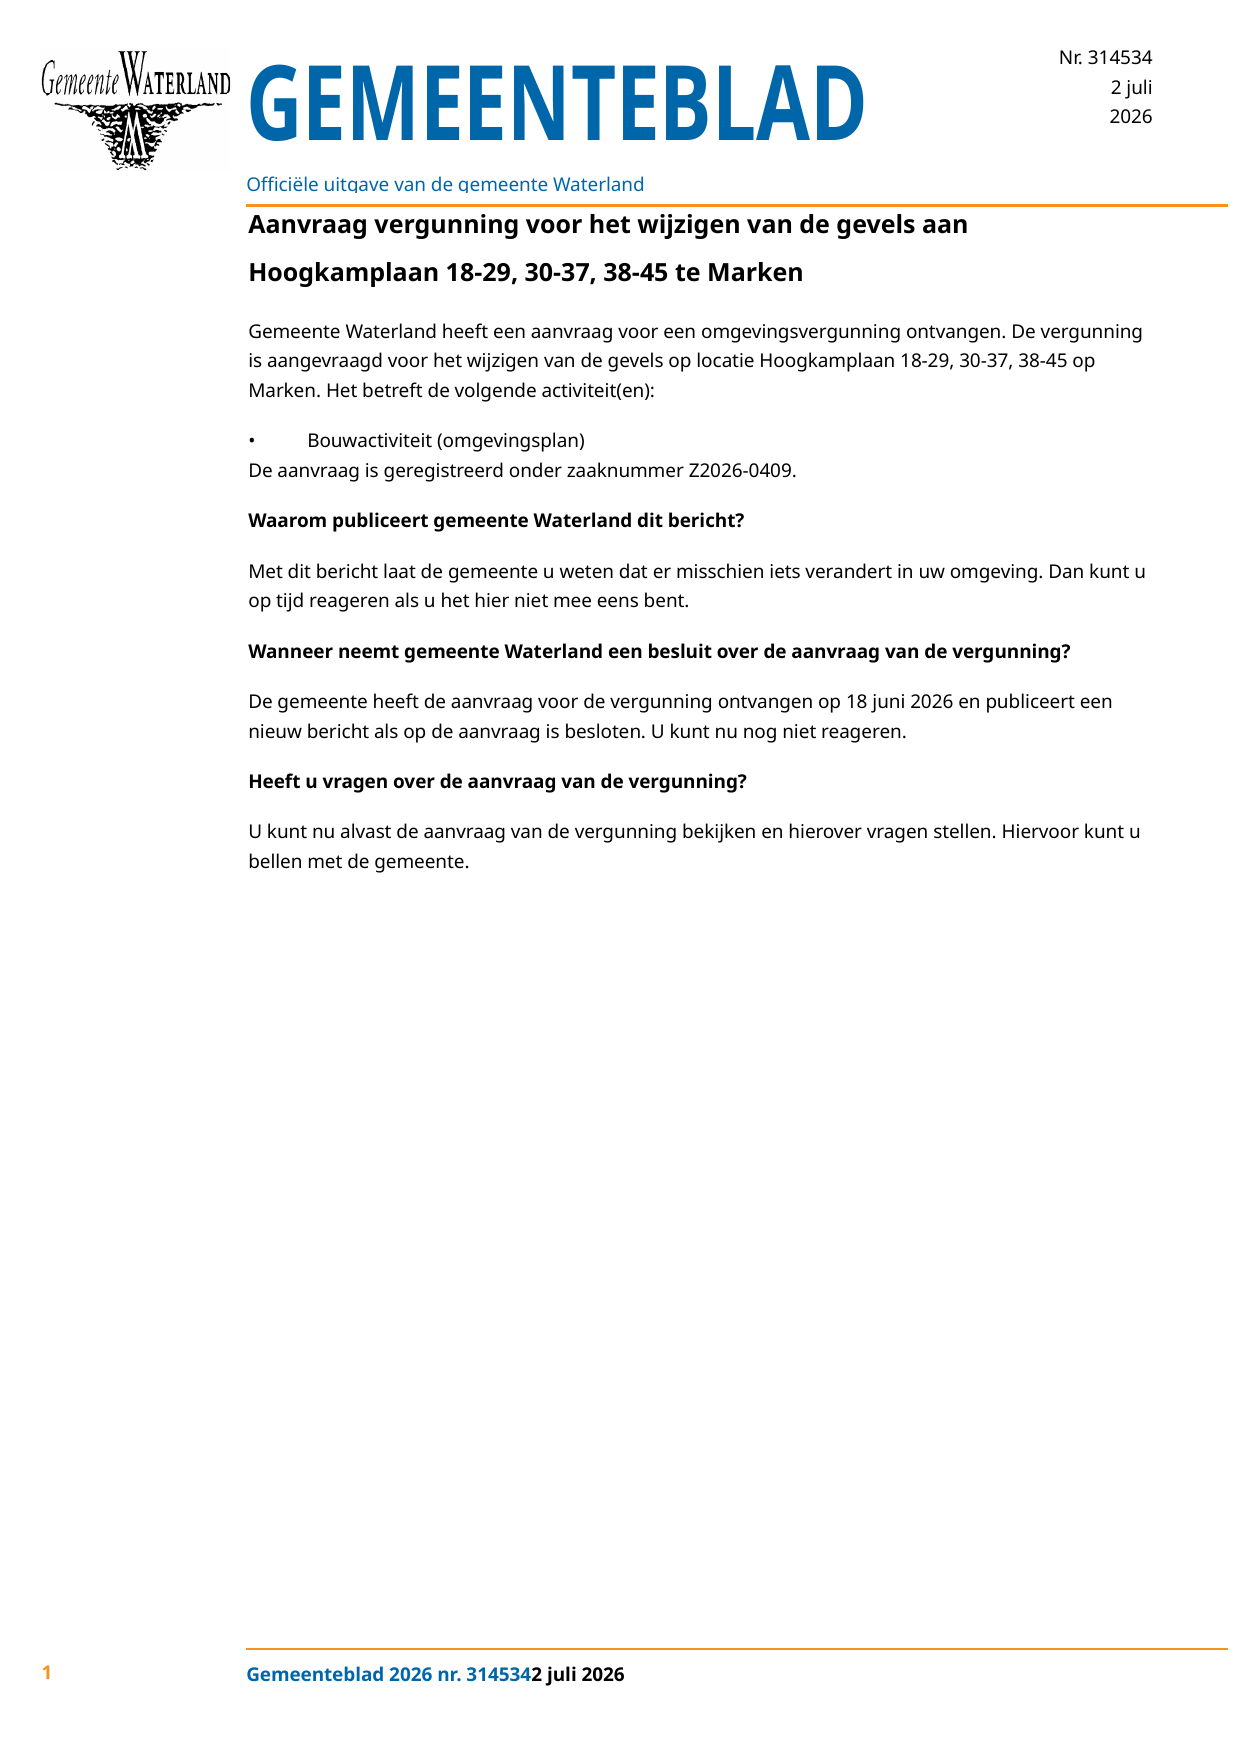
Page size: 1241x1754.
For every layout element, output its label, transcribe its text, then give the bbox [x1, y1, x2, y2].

text Heeft u vragen over de aanvraag van de vergunning? [248, 768, 1152, 794]
text Wanneer neemt gemeente Waterland een besluit over de aanvraag van de vergunning? [248, 638, 1152, 664]
text De aanvraag is geregistreerd onder zaaknummer Z2026-0409. [248, 457, 1152, 483]
text Waarom publiceert gemeente Waterland dit bericht? [248, 507, 1152, 533]
text De gemeente heeft de aanvraag voor de vergunning ontvangen op 18 juni 2026 en publiceert een nieuw bericht als op de aanvraag is besloten. U kunt nu nog niet reageren. [248, 688, 1152, 744]
text Met dit bericht laat de gemeente u weten dat er misschien iets verandert in uw omgeving. Dan kunt u op tijd reageren als u het hier niet mee eens bent. [248, 558, 1152, 613]
text U kunt nu alvast de aanvraag van de vergunning bekijken en hierover vragen stellen. Hiervoor kunt u bellen met de gemeente. [248, 819, 1152, 874]
list Bouwactiviteit (omgevingsplan) [248, 427, 1152, 453]
text Aanvraag vergunning voor het wijzigen van de gevels aan Hoogkamplaan 18-29, 30-37, 38-45 te Marken [248, 207, 1152, 288]
text Gemeente Waterland heeft een aanvraag voor een omgevingsvergunning ontvangen. De vergunning is aangevraagd voor het wijzigen van de gevels op locatie Hoogkamplaan 18-29, 30-37, 38-45 op Marken. Het betreft de volgende activiteit(en): [248, 318, 1152, 403]
picture [41, 47, 231, 172]
